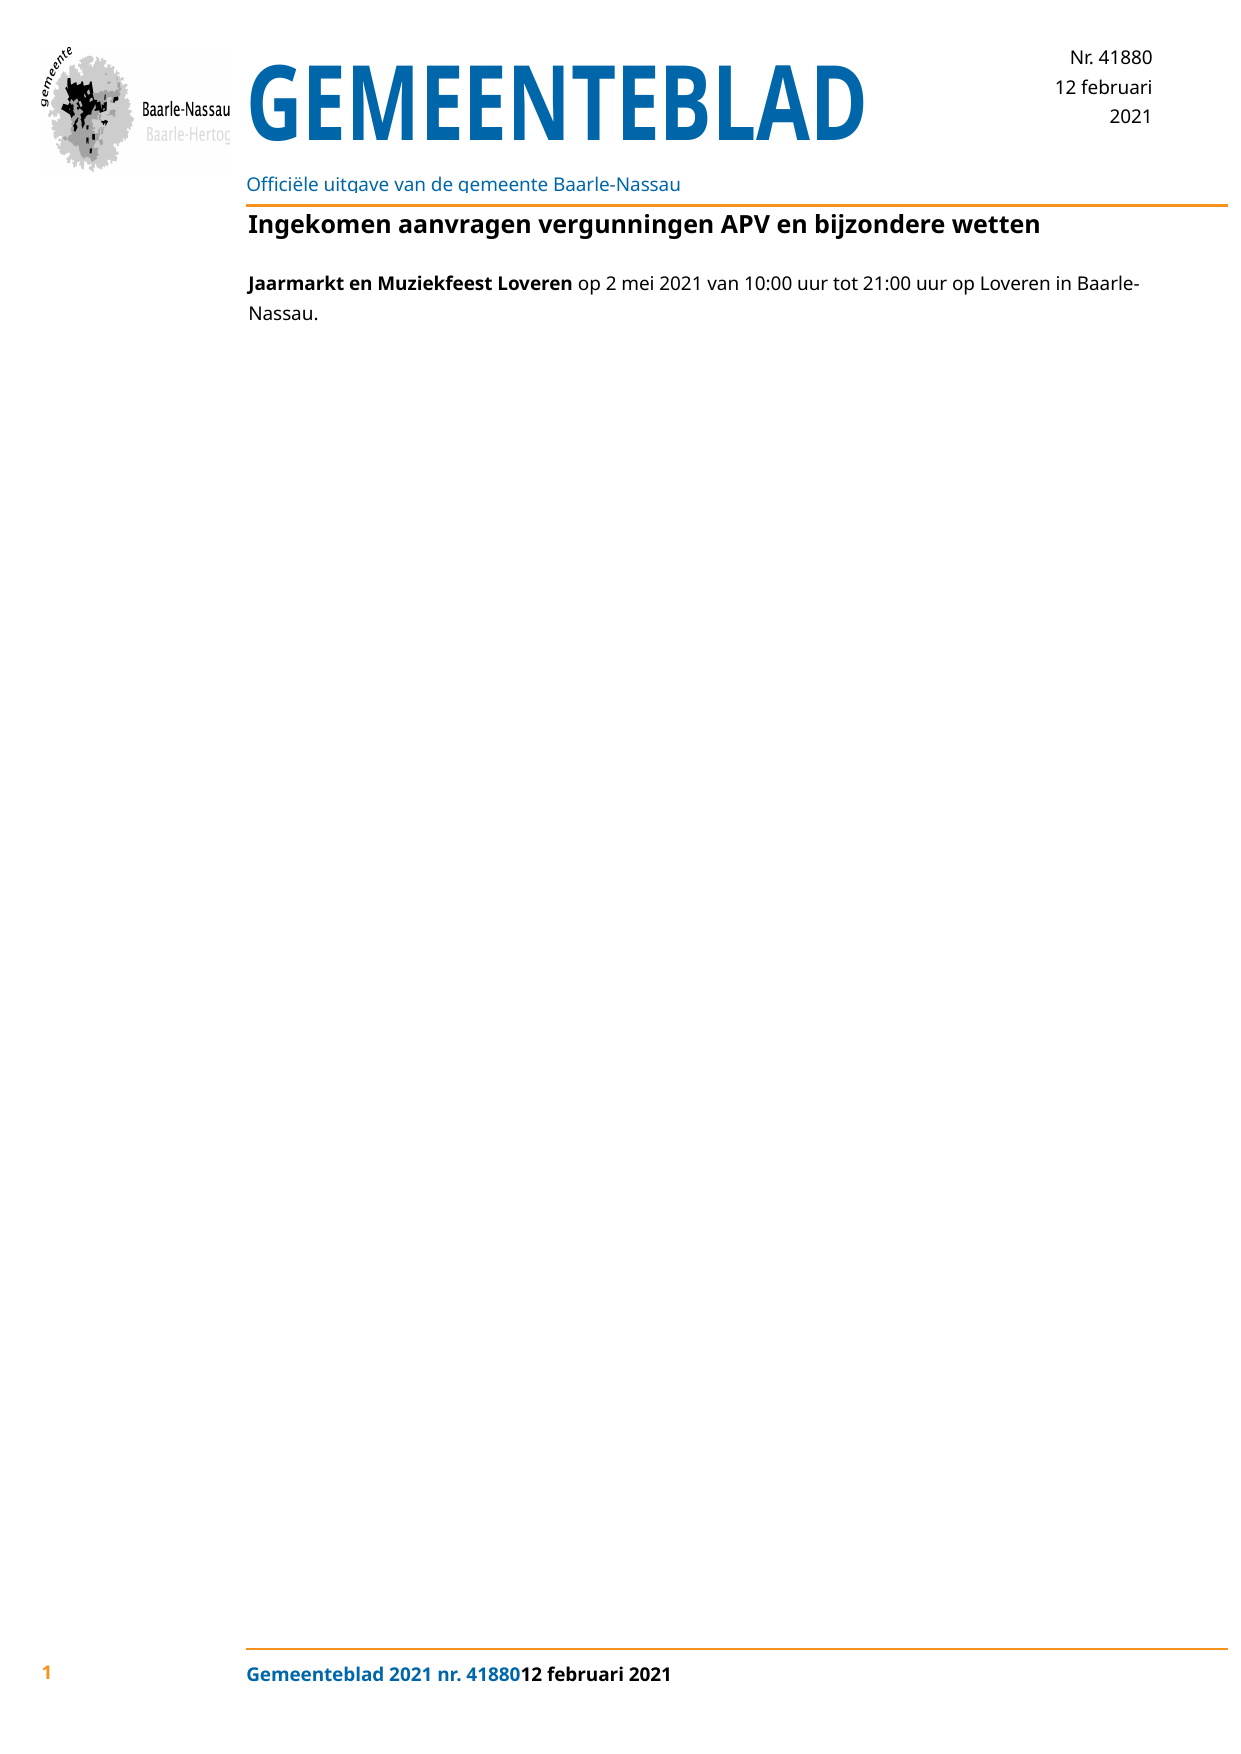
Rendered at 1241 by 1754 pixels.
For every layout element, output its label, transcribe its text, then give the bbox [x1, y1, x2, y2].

text Ingekomen aanvragen vergunningen APV en bijzondere wetten [248, 207, 1152, 241]
text Jaarmarkt en Muziekfeest Loveren op 2 mei 2021 van 10:00 uur tot 21:00 uur op Loveren in Baarle-Nassau. [248, 270, 1152, 326]
picture [41, 47, 231, 172]
